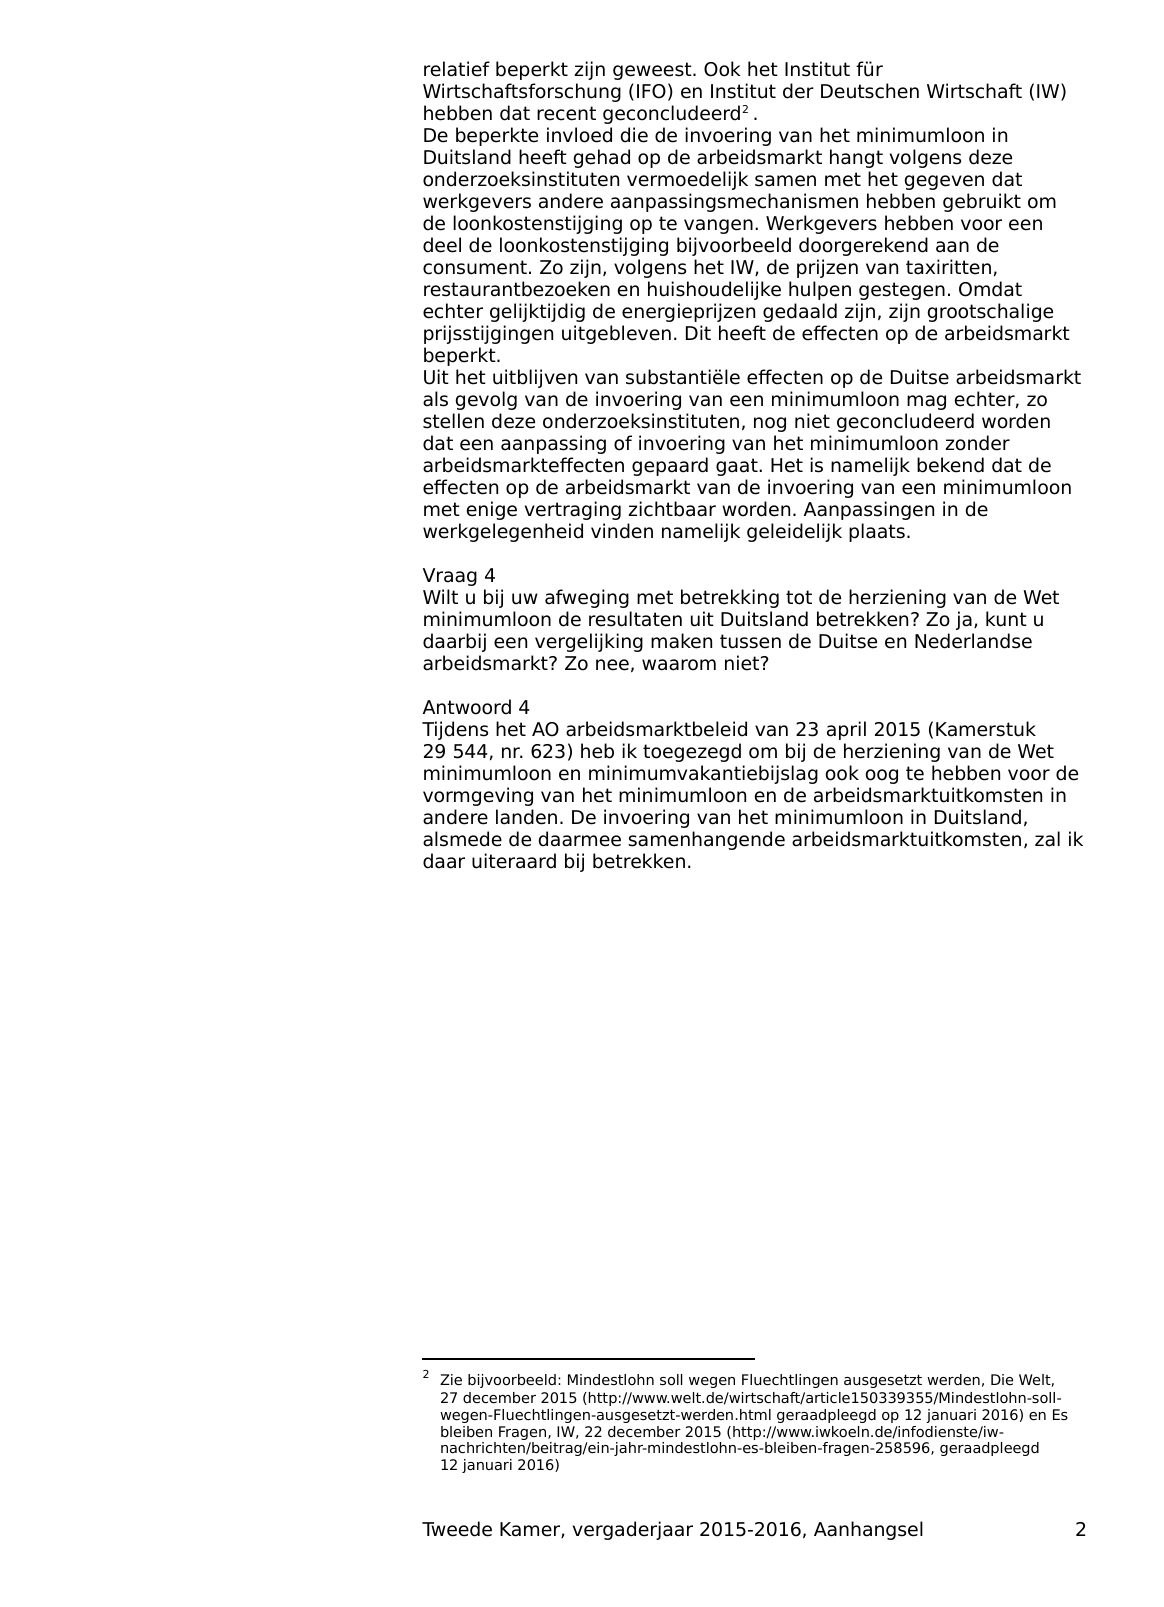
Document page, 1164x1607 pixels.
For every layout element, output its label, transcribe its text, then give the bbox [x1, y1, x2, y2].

text relatief beperkt zijn geweest. Ook het Institut für Wirtschaftsforschung (IFO) en Institut der Deutschen Wirtschaft (IW) hebben dat recent geconcludeerd. [422, 59, 1087, 125]
text Wilt u bij uw afweging met betrekking tot de herziening van de Wet minimumloon de resultaten uit Duitsland betrekken? Zo ja, kunt u daarbij een vergelijking maken tussen de Duitse en Nederlandse arbeidsmarkt? Zo nee, waarom niet? [422, 587, 1087, 675]
text Uit het uitblijven van substantiële effecten op de Duitse arbeidsmarkt als gevolg van de invoering van een minimumloon mag echter, zo stellen deze onderzoeksinstituten, nog niet geconcludeerd worden dat een aanpassing of invoering van het minimumloon zonder arbeidsmarkteffecten gepaard gaat. Het is namelijk bekend dat de effecten op de arbeidsmarkt van de invoering van een minimumloon met enige vertraging zichtbaar worden. Aanpassingen in de werkgelegenheid vinden namelijk geleidelijk plaats. [422, 367, 1087, 543]
text De beperkte invloed die de invoering van het minimumloon in Duitsland heeft gehad op de arbeidsmarkt hangt volgens deze onderzoeksinstituten vermoedelijk samen met het gegeven dat werkgevers andere aanpassingsmechanismen hebben gebruikt om de loonkostenstijging op te vangen. Werkgevers hebben voor een deel de loonkostenstijging bijvoorbeeld doorgerekend aan de consument. Zo zijn, volgens het IW, de prijzen van taxiritten, restaurantbezoeken en huishoudelijke hulpen gestegen. Omdat echter gelijktijdig de energieprijzen gedaald zijn, zijn grootschalige prijsstijgingen uitgebleven. Dit heeft de effecten op de arbeidsmarkt beperkt. [422, 125, 1087, 367]
text Antwoord 4 [422, 697, 1087, 719]
text Vraag 4 [422, 565, 1087, 587]
text Zie bijvoorbeeld: Mindestlohn soll wegen Fluechtlingen ausgesetzt werden, Die Welt, 27 december 2015 (http://www.welt.de/wirtschaft/article150339355/Mindestlohn-soll-wegen-Fluechtlingen-ausgesetzt-werden.html geraadpleegd op 12 januari 2016) en Es bleiben Fragen, IW, 22 december 2015 (http://www.iwkoeln.de/infodienste/iw-nachrichten/beitrag/ein-jahr-mindestlohn-es-bleiben-fragen-258596, geraadpleegd 12 januari 2016) [422, 1368, 1087, 1474]
text Tijdens het AO arbeidsmarktbeleid van 23 april 2015 (Kamerstuk 29 544, nr. 623) heb ik toegezegd om bij de herziening van de Wet minimumloon en minimumvakantiebijslag ook oog te hebben voor de vormgeving van het minimumloon en de arbeidsmarktuitkomsten in andere landen. De invoering van het minimumloon in Duitsland, alsmede de daarmee samenhangende arbeidsmarktuitkomsten, zal ik daar uiteraard bij betrekken. [422, 719, 1087, 873]
